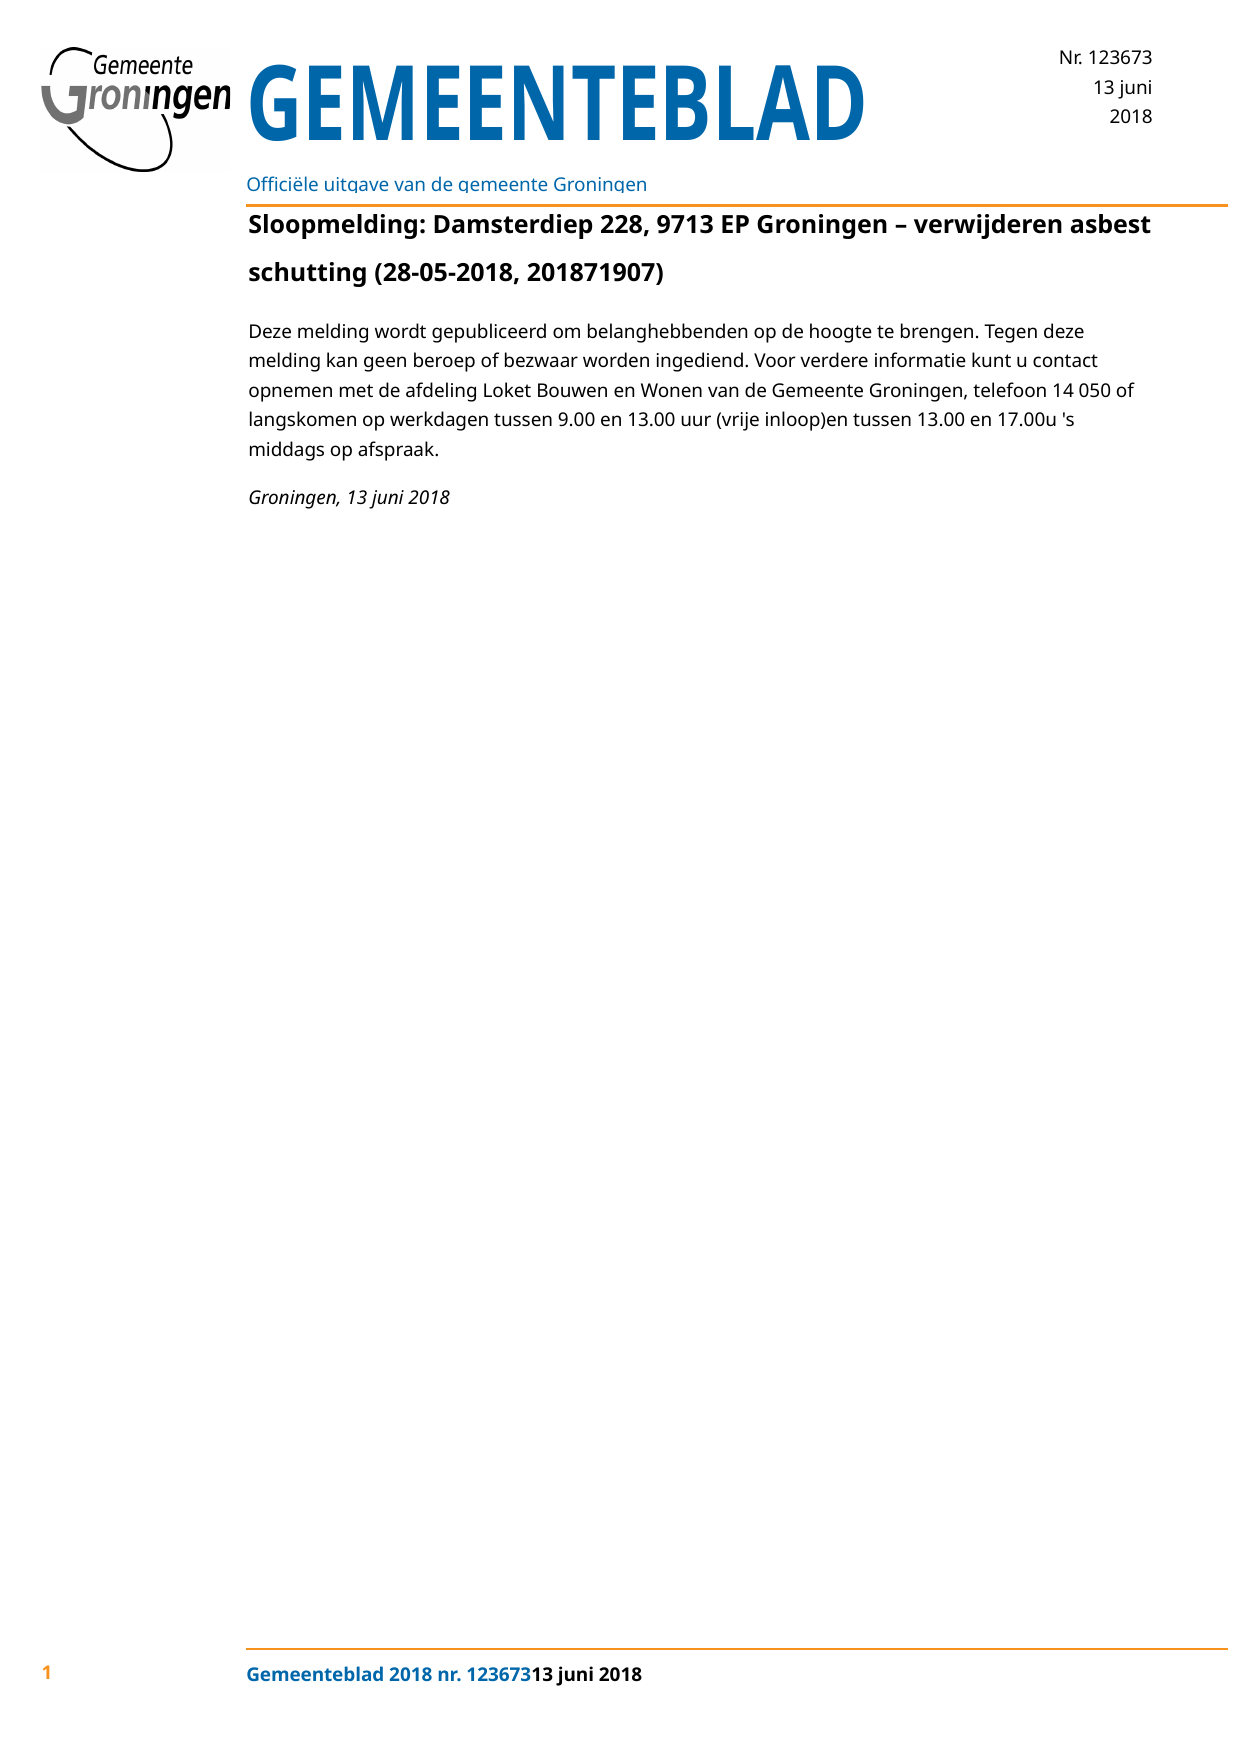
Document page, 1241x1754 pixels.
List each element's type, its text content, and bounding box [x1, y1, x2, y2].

text Groningen, 13 juni 2018 [248, 484, 1152, 510]
text Deze melding wordt gepubliceerd om belanghebbenden op de hoogte te brengen. Tegen deze melding kan geen beroep of bezwaar worden ingediend. Voor verdere informatie kunt u contact opnemen met de afdeling Loket Bouwen en Wonen van de Gemeente Groningen, telefoon 14 050 of langskomen op werkdagen tussen 9.00 en 13.00 uur (vrije inloop)en tussen 13.00 en 17.00u 's middags op afspraak. [248, 318, 1152, 462]
picture [41, 47, 231, 172]
text Sloopmelding: Damsterdiep 228, 9713 EP Groningen – verwijderen asbest schutting (28-05-2018, 201871907) [248, 207, 1152, 288]
